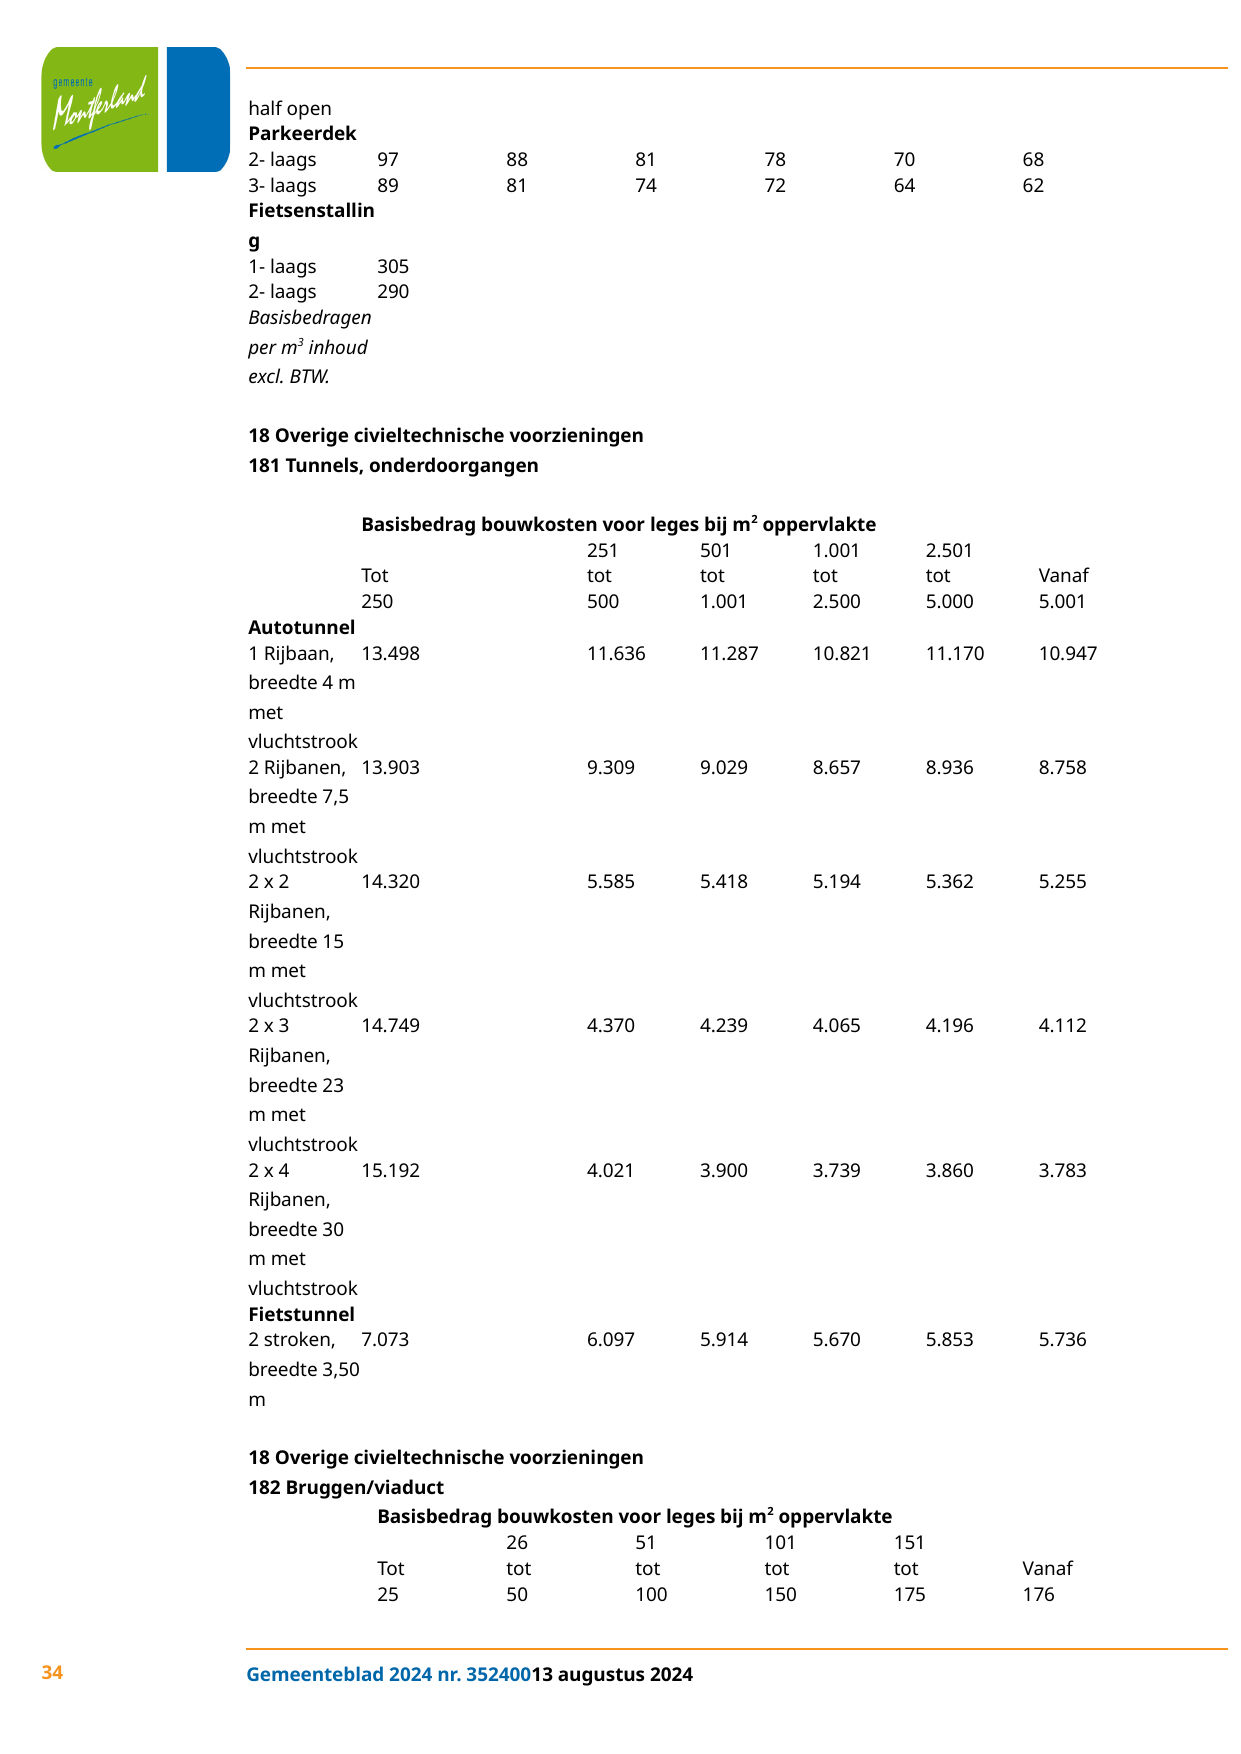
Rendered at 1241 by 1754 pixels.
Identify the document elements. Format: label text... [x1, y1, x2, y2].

table_cell 305 [377, 253, 506, 279]
table_cell [635, 198, 764, 253]
table_cell Basisbedragen per m3 inhoud excl. BTW. [248, 305, 377, 389]
table_cell 89 [377, 172, 506, 198]
table_cell 13.498 [361, 640, 587, 754]
table_header [248, 1504, 377, 1529]
table_cell 2 x 3 Rijbanen, breedte 23 m met vluchtstrook [248, 1013, 361, 1157]
table_cell [926, 614, 1038, 640]
table_cell 5.914 [700, 1327, 813, 1411]
table_cell 2- laags [248, 279, 377, 304]
table_cell 5.853 [926, 1327, 1038, 1411]
table_cell 500 [587, 588, 700, 614]
table_cell [764, 253, 893, 279]
table_cell 74 [635, 172, 764, 198]
table_cell 5.194 [813, 869, 926, 1013]
table_cell [894, 198, 1022, 253]
table_cell 14.749 [361, 1013, 587, 1157]
text 18 Overige civieltechnische voorzieningen [248, 422, 1152, 448]
table_cell 64 [894, 172, 1022, 198]
table_cell 8.657 [813, 754, 926, 869]
table_cell 5.670 [813, 1327, 926, 1411]
table_cell 2.500 [813, 588, 926, 614]
table_cell 81 [635, 146, 764, 172]
table_cell tot [764, 1555, 893, 1581]
table_header [248, 511, 361, 537]
table_cell [1023, 121, 1152, 146]
table_cell Vanaf [1039, 563, 1152, 588]
table_cell tot [894, 1555, 1022, 1581]
table_cell Tot [377, 1555, 506, 1581]
table_cell 4.370 [587, 1013, 700, 1157]
table_cell 150 [764, 1581, 893, 1606]
table_cell [1039, 537, 1152, 562]
table_cell [506, 198, 635, 253]
table_cell 5.001 [1039, 588, 1152, 614]
text 182 Bruggen/viaduct [248, 1474, 1152, 1499]
table_cell tot [813, 563, 926, 588]
table_cell [635, 95, 764, 121]
table_cell 5.585 [587, 869, 700, 1013]
table_cell [1039, 614, 1152, 640]
text 18 Overige civieltechnische voorzieningen [248, 1444, 1152, 1470]
table_cell [1023, 279, 1152, 304]
table_cell [764, 121, 893, 146]
table_cell Autotunnel [248, 614, 361, 640]
table_cell [248, 1555, 377, 1581]
table_cell [506, 95, 635, 121]
table_cell 290 [377, 279, 506, 304]
table_cell Fietstunnel [248, 1301, 361, 1327]
table_cell 501 [700, 537, 813, 562]
table_cell 2- laags [248, 146, 377, 172]
table_cell 11.170 [926, 640, 1038, 754]
table_cell [764, 198, 893, 253]
table_cell 3.900 [700, 1157, 813, 1301]
table_cell [377, 1529, 506, 1555]
table_cell [1023, 1529, 1152, 1555]
table_cell 4.112 [1039, 1013, 1152, 1157]
table_cell 70 [894, 146, 1022, 172]
table_cell tot [700, 563, 813, 588]
table_cell [635, 121, 764, 146]
table_cell [506, 121, 635, 146]
table_cell [764, 95, 893, 121]
table_cell Tot [361, 563, 587, 588]
table_cell 2.501 [926, 537, 1038, 562]
table_cell Fietsenstalling [248, 198, 377, 253]
table_cell [635, 253, 764, 279]
table_cell [506, 279, 635, 304]
table_cell tot [587, 563, 700, 588]
table_cell 3.739 [813, 1157, 926, 1301]
table_cell 4.021 [587, 1157, 700, 1301]
table_cell [635, 305, 764, 389]
table_cell [248, 1581, 377, 1606]
table_cell 25 [377, 1581, 506, 1606]
table_cell 4.239 [700, 1013, 813, 1157]
table_cell 151 [894, 1529, 1022, 1555]
table_cell [506, 305, 635, 389]
table_cell 2 stroken, breedte 3,50 m [248, 1327, 361, 1411]
table_cell [377, 95, 506, 121]
table_cell tot [506, 1555, 635, 1581]
table_cell 176 [1023, 1581, 1152, 1606]
table_cell 8.936 [926, 754, 1038, 869]
table_cell [764, 279, 893, 304]
table_cell [248, 588, 361, 614]
table_cell 8.758 [1039, 754, 1152, 869]
table_cell tot [926, 563, 1038, 588]
table_cell [377, 121, 506, 146]
table_header Basisbedrag bouwkosten voor leges bij m2 oppervlakte [377, 1504, 1152, 1529]
table_cell [377, 305, 506, 389]
table_cell 5.736 [1039, 1327, 1152, 1411]
table_cell 10.821 [813, 640, 926, 754]
table_cell 1 Rijbaan, breedte 4 m met vluchtstrook [248, 640, 361, 754]
table_cell [248, 537, 361, 562]
table_cell [700, 614, 813, 640]
table_cell [377, 198, 506, 253]
table_cell 4.065 [813, 1013, 926, 1157]
table_cell [635, 279, 764, 304]
table_cell 81 [506, 172, 635, 198]
table_cell [587, 1301, 700, 1327]
table_cell [1023, 305, 1152, 389]
table_cell 6.097 [587, 1327, 700, 1411]
table_cell 26 [506, 1529, 635, 1555]
table_cell 5.418 [700, 869, 813, 1013]
table_cell 72 [764, 172, 893, 198]
table_cell 97 [377, 146, 506, 172]
table_cell 68 [1023, 146, 1152, 172]
table_cell [764, 305, 893, 389]
table_cell 62 [1023, 172, 1152, 198]
table_cell 2 Rijbanen, breedte 7,5 m met vluchtstrook [248, 754, 361, 869]
table_cell 101 [764, 1529, 893, 1555]
table_cell [248, 1529, 377, 1555]
table_cell 3.783 [1039, 1157, 1152, 1301]
table_cell 2 x 4 Rijbanen, breedte 30 m met vluchtstrook [248, 1157, 361, 1301]
table_cell [587, 614, 700, 640]
table_cell 15.192 [361, 1157, 587, 1301]
table_cell 88 [506, 146, 635, 172]
table_cell 10.947 [1039, 640, 1152, 754]
table_cell [1023, 198, 1152, 253]
table_cell [894, 253, 1022, 279]
table_cell [1023, 95, 1152, 121]
table_cell 78 [764, 146, 893, 172]
table_cell 51 [635, 1529, 764, 1555]
table_cell 4.196 [926, 1013, 1038, 1157]
table_cell 175 [894, 1581, 1022, 1606]
table_cell [361, 1301, 587, 1327]
table_cell 2 x 2 Rijbanen, breedte 15 m met vluchtstrook [248, 869, 361, 1013]
table_cell Parkeerdek [248, 121, 377, 146]
table_cell Vanaf [1023, 1555, 1152, 1581]
table_cell 9.309 [587, 754, 700, 869]
table_cell [813, 1301, 926, 1327]
table_cell 7.073 [361, 1327, 587, 1411]
table_cell 14.320 [361, 869, 587, 1013]
table_cell 250 [361, 588, 587, 614]
table_cell [361, 537, 587, 562]
table_cell [1023, 253, 1152, 279]
table_cell 3- laags [248, 172, 377, 198]
table_cell 11.287 [700, 640, 813, 754]
text 181 Tunnels, onderdoorgangen [248, 452, 1152, 477]
table_cell [894, 279, 1022, 304]
table_cell [700, 1301, 813, 1327]
table_cell [926, 1301, 1038, 1327]
table_cell 13.903 [361, 754, 587, 869]
table_cell half open [248, 95, 377, 121]
table_cell 1.001 [700, 588, 813, 614]
table_cell 3.860 [926, 1157, 1038, 1301]
table_cell 9.029 [700, 754, 813, 869]
table_cell [813, 614, 926, 640]
table_cell [506, 253, 635, 279]
table_cell tot [635, 1555, 764, 1581]
table_cell [894, 95, 1022, 121]
table_cell 11.636 [587, 640, 700, 754]
table_header Basisbedrag bouwkosten voor leges bij m2 oppervlakte [361, 511, 1152, 537]
table_cell [361, 614, 587, 640]
table_cell 5.362 [926, 869, 1038, 1013]
table_cell 1- laags [248, 253, 377, 279]
table_cell 1.001 [813, 537, 926, 562]
table_cell 100 [635, 1581, 764, 1606]
table_cell 5.255 [1039, 869, 1152, 1013]
table_cell [894, 305, 1022, 389]
table_cell 5.000 [926, 588, 1038, 614]
picture [41, 47, 231, 172]
table_cell [248, 563, 361, 588]
table_cell [894, 121, 1022, 146]
table_cell [1039, 1301, 1152, 1327]
table_cell 251 [587, 537, 700, 562]
table_cell 50 [506, 1581, 635, 1606]
